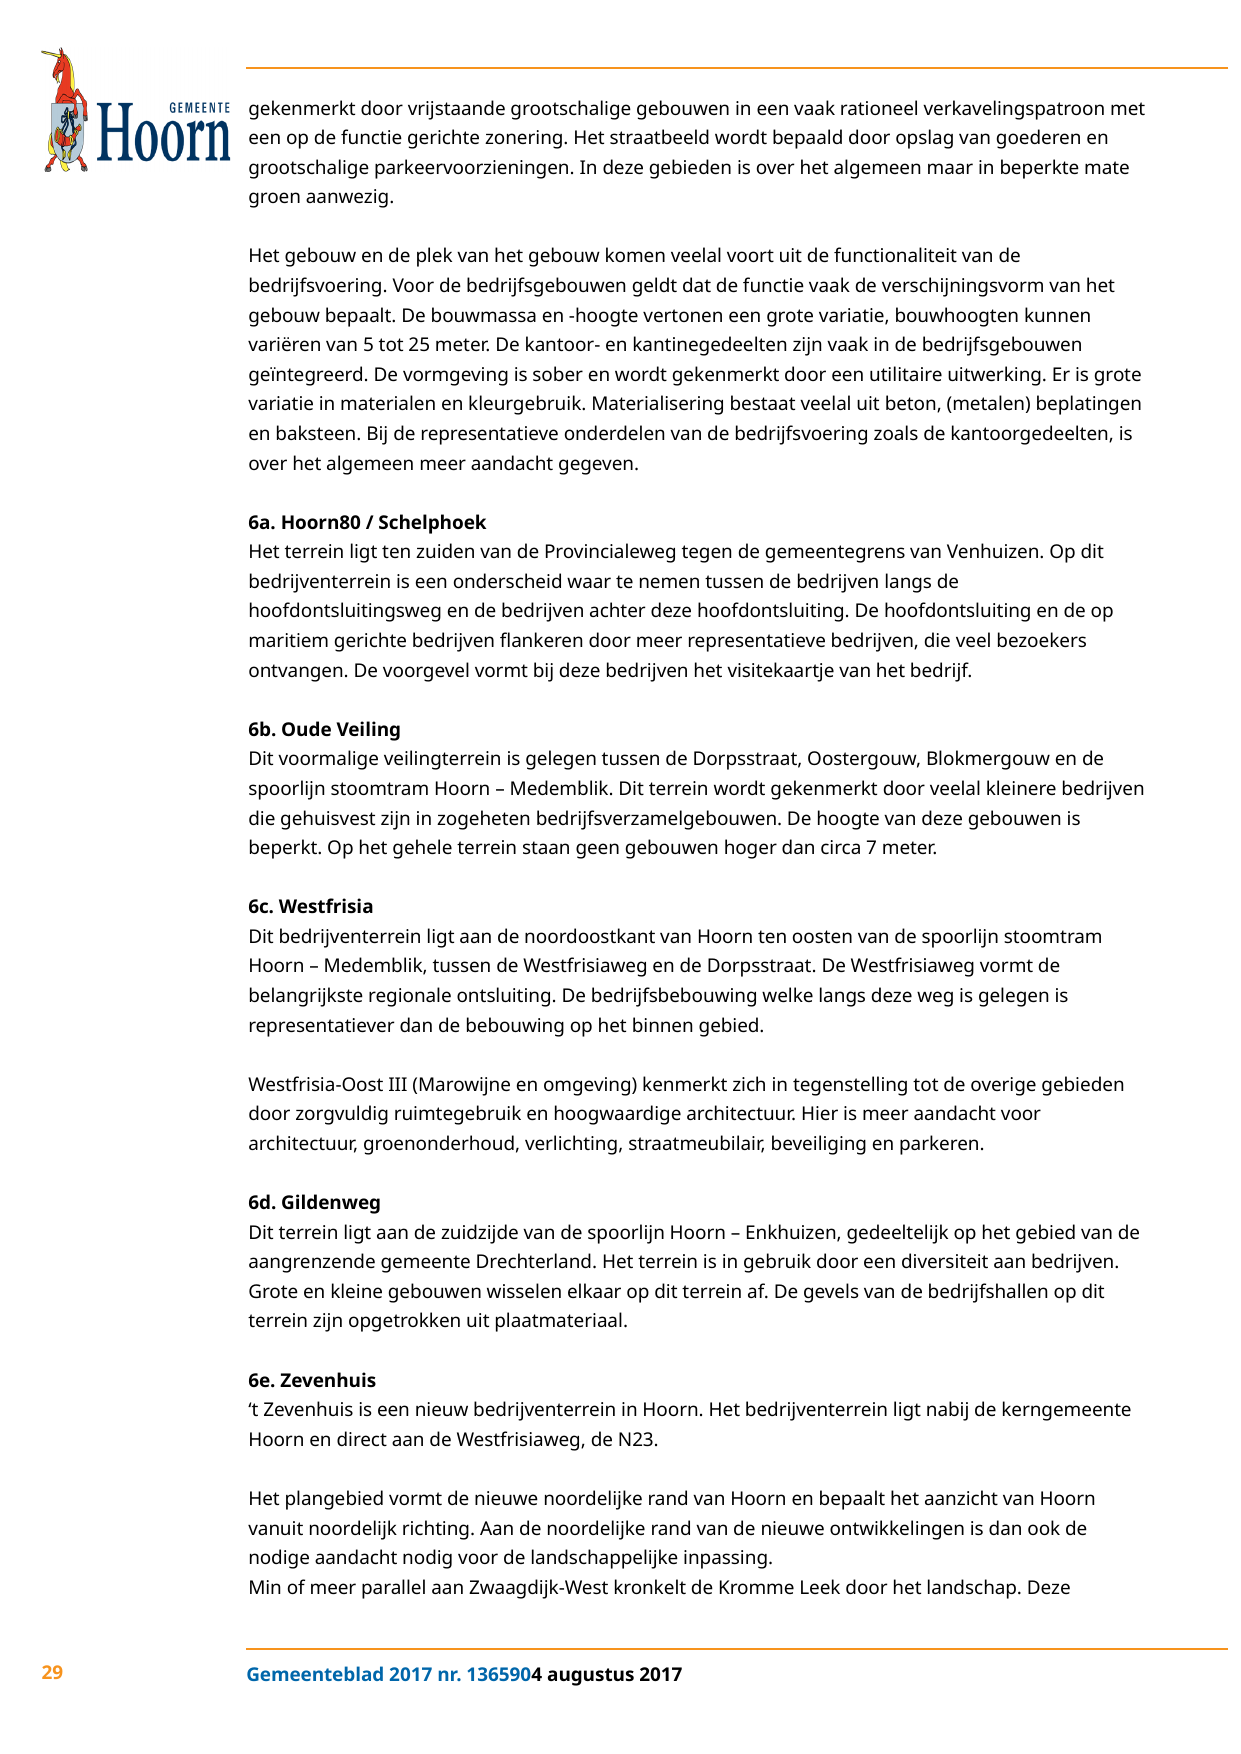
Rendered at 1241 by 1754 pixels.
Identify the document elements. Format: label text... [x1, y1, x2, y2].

text Het plangebied vormt de nieuwe noordelijke rand van Hoorn en bepaalt het aanzicht van Hoorn vanuit noordelijk richting. Aan de noordelijke rand van de nieuwe ontwikkelingen is dan ook de nodige aandacht nodig voor de landschappelijke inpassing. [248, 1485, 1152, 1570]
text Dit bedrijventerrein ligt aan de noordoostkant van Hoorn ten oosten van de spoorlijn stoomtram Hoorn – Medemblik, tussen de Westfrisiaweg en de Dorpsstraat. De Westfrisiaweg vormt de belangrijkste regionale ontsluiting. De bedrijfsbebouwing welke langs deze weg is gelegen is representatiever dan de bebouwing op het binnen gebied. [248, 923, 1152, 1038]
picture [41, 47, 231, 172]
text Het terrein ligt ten zuiden van de Provincialeweg tegen de gemeentegrens van Venhuizen. Op dit bedrijventerrein is een onderscheid waar te nemen tussen de bedrijven langs de hoofdontsluitingsweg en de bedrijven achter deze hoofdontsluiting. De hoofdontsluiting en de op maritiem gerichte bedrijven flankeren door meer representatieve bedrijven, die veel bezoekers ontvangen. De voorgevel vormt bij deze bedrijven het visitekaartje van het bedrijf. [248, 538, 1152, 683]
text Het gebouw en de plek van het gebouw komen veelal voort uit de functionaliteit van de bedrijfsvoering. Voor de bedrijfsgebouwen geldt dat de functie vaak de verschijningsvorm van het gebouw bepaalt. De bouwmassa en -hoogte vertonen een grote variatie, bouwhoogten kunnen variëren van 5 tot 25 meter. De kantoor- en kantinegedeelten zijn vaak in de bedrijfsgebouwen geïntegreerd. De vormgeving is sober en wordt gekenmerkt door een utilitaire uitwerking. Er is grote variatie in materialen en kleurgebruik. Materialisering bestaat veelal uit beton, (metalen) beplatingen en baksteen. Bij de representatieve onderdelen van de bedrijfsvoering zoals de kantoorgedeelten, is over het algemeen meer aandacht gegeven. [248, 243, 1152, 476]
text 6c. Westfrisia [248, 893, 1152, 919]
text Dit voormalige veilingterrein is gelegen tussen de Dorpsstraat, Oostergouw, Blokmergouw en de spoorlijn stoomtram Hoorn – Medemblik. Dit terrein wordt gekenmerkt door veelal kleinere bedrijven die gehuisvest zijn in zogeheten bedrijfsverzamelgebouwen. De hoogte van deze gebouwen is beperkt. Op het gehele terrein staan geen gebouwen hoger dan circa 7 meter. [248, 746, 1152, 860]
text gekenmerkt door vrijstaande grootschalige gebouwen in een vaak rationeel verkavelingspatroon met een op de functie gerichte zonering. Het straatbeeld wordt bepaald door opslag van goederen en grootschalige parkeervoorzieningen. In deze gebieden is over het algemeen maar in beperkte mate groen aanwezig. [248, 95, 1152, 209]
text Dit terrein ligt aan de zuidzijde van de spoorlijn Hoorn – Enkhuizen, gedeeltelijk op het gebied van de aangrenzende gemeente Drechterland. Het terrein is in gebruik door een diversiteit aan bedrijven. Grote en kleine gebouwen wisselen elkaar op dit terrein af. De gevels van de bedrijfshallen op dit terrein zijn opgetrokken uit plaatmateriaal. [248, 1219, 1152, 1333]
text ‘t Zevenhuis is een nieuw bedrijventerrein in Hoorn. Het bedrijventerrein ligt nabij de kerngemeente Hoorn en direct aan de Westfrisiaweg, de N23. [248, 1396, 1152, 1452]
text 6a. Hoorn80 / Schelphoek [248, 509, 1152, 535]
text 6d. Gildenweg [248, 1189, 1152, 1215]
text Min of meer parallel aan Zwaagdijk-West kronkelt de Kromme Leek door het landschap. Deze [248, 1574, 1152, 1600]
text Westfrisia-Oost III (Marowijne en omgeving) kenmerkt zich in tegenstelling tot de overige gebieden door zorgvuldig ruimtegebruik en hoogwaardige architectuur. Hier is meer aandacht voor architectuur, groenonderhoud, verlichting, straatmeubilair, beveiliging en parkeren. [248, 1071, 1152, 1156]
text 6b. Oude Veiling [248, 716, 1152, 742]
text 6e. Zevenhuis [248, 1367, 1152, 1393]
